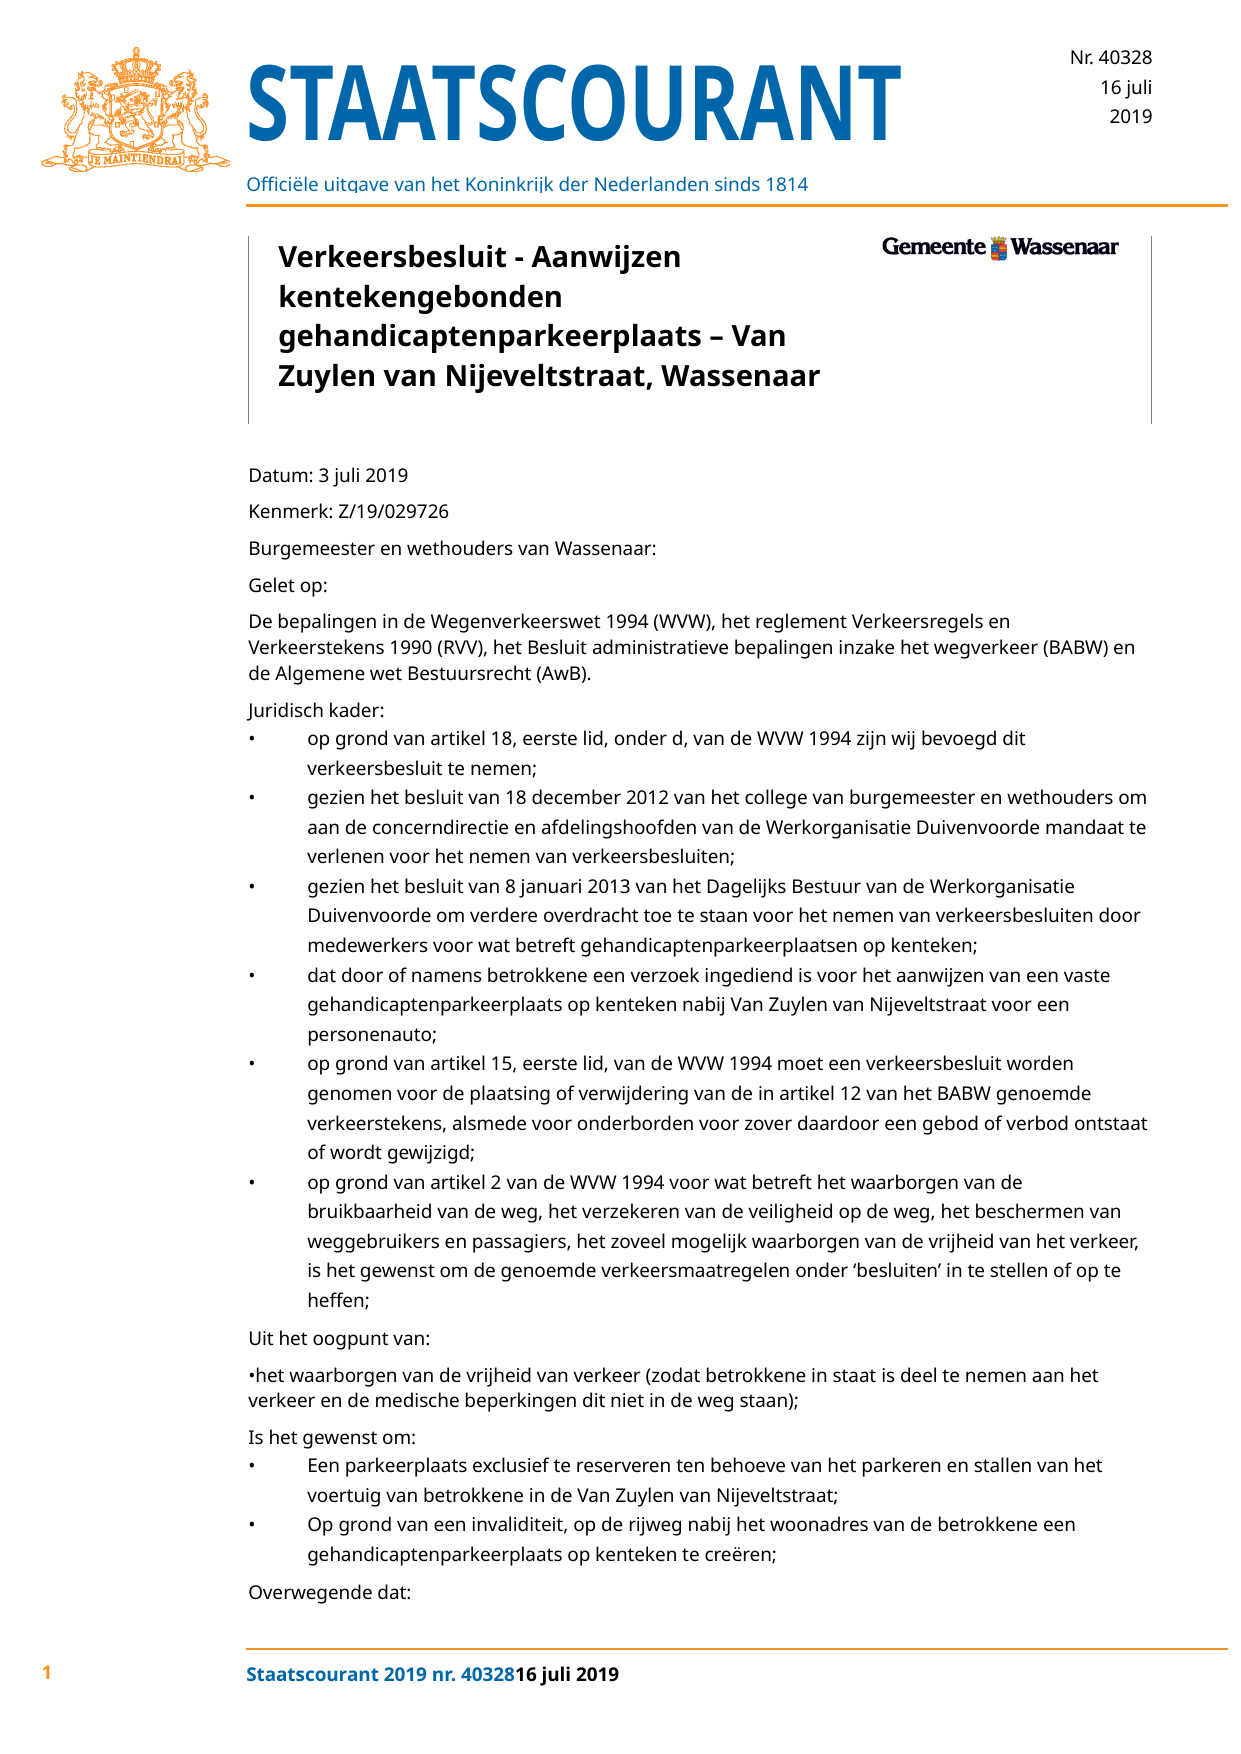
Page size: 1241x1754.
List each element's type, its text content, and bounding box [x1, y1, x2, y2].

picture [882, 236, 1119, 261]
text Is het gewenst om: [248, 1424, 1152, 1450]
text Overwegende dat: [248, 1579, 1152, 1605]
text Datum: 3 juli 2019 [248, 462, 1152, 488]
table_header Verkeersbesluit - Aanwijzen kentekengebonden gehandicaptenparkeerplaats – Van Zuylen van Nijeveltstraat, Wassenaar [249, 236, 850, 424]
text Juridisch kader: [248, 697, 1152, 722]
list gezien het besluit van 18 december 2012 van het college van burgemeester en wethouders om aan de concerndirectie en afdelingshoofden van de Werkorganisatie Duivenvoorde mandaat te verlenen voor het nemen van verkeersbesluiten; [248, 784, 1152, 869]
text De bepalingen in de Wegenverkeerswet 1994 (WVW), het reglement Verkeersregels en Verkeerstekens 1990 (RVV), het Besluit administratieve bepalingen inzake het wegverkeer (BABW) en de Algemene wet Bestuursrecht (AwB). [248, 609, 1152, 686]
text Burgemeester en wethouders van Wassenaar: [248, 535, 1152, 561]
text Uit het oogpunt van: [248, 1325, 1152, 1351]
text •het waarborgen van de vrijheid van verkeer (zodat betrokkene in staat is deel te nemen aan het verkeer en de medische beperkingen dit niet in de weg staan); [248, 1362, 1152, 1413]
list op grond van artikel 2 van de WVW 1994 voor wat betreft het waarborgen van de bruikbaarheid van de weg, het verzekeren van de veiligheid op de weg, het beschermen van weggebruikers en passagiers, het zoveel mogelijk waarborgen van de vrijheid van het verkeer, is het gewenst om de genoemde verkeersmaatregelen onder ‘besluiten’ in te stellen of op te heffen; [248, 1169, 1152, 1313]
list Op grond van een invaliditeit, op de rijweg nabij het woonadres van de betrokkene een gehandicaptenparkeerplaats op kenteken te creëren; [248, 1512, 1152, 1567]
picture [41, 47, 231, 172]
list gezien het besluit van 8 januari 2013 van het Dagelijks Bestuur van de Werkorganisatie Duivenvoorde om verdere overdracht toe te staan voor het nemen van verkeersbesluiten door medewerkers voor wat betreft gehandicaptenparkeerplaatsen op kenteken; [248, 873, 1152, 958]
list op grond van artikel 15, eerste lid, van de WVW 1994 moet een verkeersbesluit worden genomen voor de plaatsing of verwijdering van de in artikel 12 van het BABW genoemde verkeerstekens, alsmede voor onderborden voor zover daardoor een gebod of verbod ontstaat of wordt gewijzigd; [248, 1051, 1152, 1165]
list Een parkeerplaats exclusief te reserveren ten behoeve van het parkeren en stallen van het voertuig van betrokkene in de Van Zuylen van Nijeveltstraat; [248, 1452, 1152, 1508]
list op grond van artikel 18, eerste lid, onder d, van de WVW 1994 zijn wij bevoegd dit verkeersbesluit te nemen; [248, 725, 1152, 780]
list dat door of namens betrokkene een verzoek ingediend is voor het aanwijzen van een vaste gehandicaptenparkeerplaats op kenteken nabij Van Zuylen van Nijeveltstraat voor een personenauto; [248, 962, 1152, 1047]
text Kenmerk: Z/19/029726 [248, 499, 1152, 524]
table_header [850, 236, 1151, 424]
text Gelet op: [248, 572, 1152, 598]
